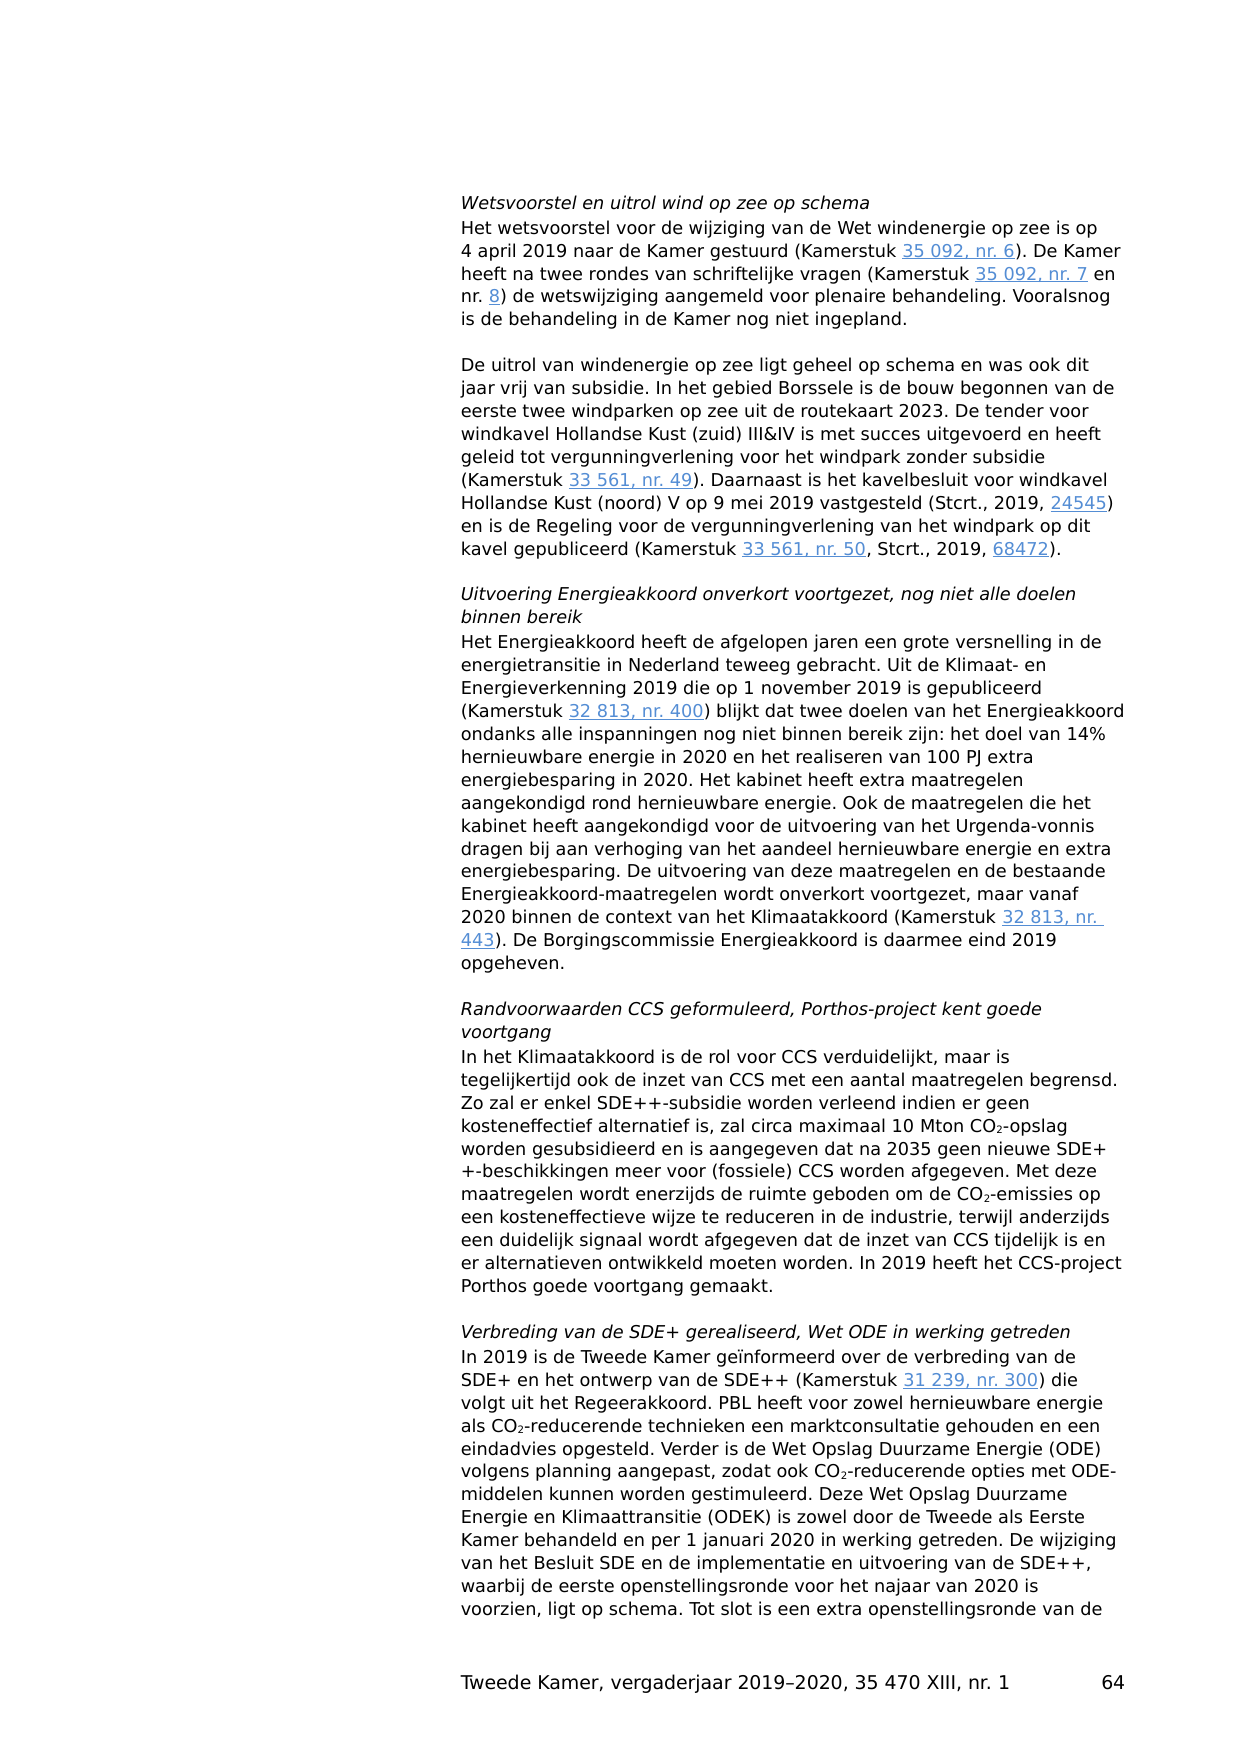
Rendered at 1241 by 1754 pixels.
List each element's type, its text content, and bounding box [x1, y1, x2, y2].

text De uitrol van windenergie op zee ligt geheel op schema en was ook dit jaar vrij van subsidie. In het gebied Borssele is de bouw begonnen van de eerste twee windparken op zee uit de routekaart 2023. De tender voor windkavel Hollandse Kust (zuid) III&IV is met succes uitgevoerd en heeft geleid tot vergunningverlening voor het windpark zonder subsidie (Kamerstuk 33 561, nr. 49). Daarnaast is het kavelbesluit voor windkavel Hollandse Kust (noord) V op 9 mei 2019 vastgesteld (Stcrt., 2019, 24545) en is de Regeling voor de vergunningverlening van het windpark op dit kavel gepubliceerd (Kamerstuk 33 561, nr. 50, Stcrt., 2019, 68472). [461, 353, 1125, 559]
text Verbreding van de SDE+ gerealiseerd, Wet ODE in werking getreden [461, 1320, 1125, 1343]
text Randvoorwaarden CCS geformuleerd, Porthos-project kent goede voortgang [461, 997, 1125, 1043]
text Het wetsvoorstel voor de wijziging van de Wet windenergie op zee is op 4 april 2019 naar de Kamer gestuurd (Kamerstuk 35 092, nr. 6). De Kamer heeft na twee rondes van schriftelijke vragen (Kamerstuk 35 092, nr. 7 en nr. 8) de wetswijziging aangemeld voor plenaire behandeling. Vooralsnog is de behandeling in de Kamer nog niet ingepland. [461, 216, 1125, 330]
text Het Energieakkoord heeft de afgelopen jaren een grote versnelling in de energietransitie in Nederland teweeg gebracht. Uit de Klimaat- en Energieverkenning 2019 die op 1 november 2019 is gepubliceerd (Kamerstuk 32 813, nr. 400) blijkt dat twee doelen van het Energieakkoord ondanks alle inspanningen nog niet binnen bereik zijn: het doel van 14% hernieuwbare energie in 2020 en het realiseren van 100 PJ extra energiebesparing in 2020. Het kabinet heeft extra maatregelen aangekondigd rond hernieuwbare energie. Ook de maatregelen die het kabinet heeft aangekondigd voor de uitvoering van het Urgenda-vonnis dragen bij aan verhoging van het aandeel hernieuwbare energie en extra energiebesparing. De uitvoering van deze maatregelen en de bestaande Energieakkoord-maatregelen wordt onverkort voortgezet, maar vanaf 2020 binnen de context van het Klimaatakkoord (Kamerstuk 32 813, nr. 443). De Borgingscommissie Energieakkoord is daarmee eind 2019 opgeheven. [461, 630, 1125, 974]
text In 2019 is de Tweede Kamer geïnformeerd over de verbreding van de SDE+ en het ontwerp van de SDE++ (Kamerstuk 31 239, nr. 300) die volgt uit het Regeerakkoord. PBL heeft voor zowel hernieuwbare energie als CO2-reducerende technieken een marktconsultatie gehouden en een eindadvies opgesteld. Verder is de Wet Opslag Duurzame Energie (ODE) volgens planning aangepast, zodat ook CO2-reducerende opties met ODE-middelen kunnen worden gestimuleerd. Deze Wet Opslag Duurzame Energie en Klimaattransitie (ODEK) is zowel door de Tweede als Eerste Kamer behandeld en per 1 januari 2020 in werking getreden. De wijziging van het Besluit SDE en de implementatie en uitvoering van de SDE++, waarbij de eerste openstellingsronde voor het najaar van 2020 is voorzien, ligt op schema. Tot slot is een extra openstellingsronde van de [461, 1345, 1125, 1620]
text Wetsvoorstel en uitrol wind op zee op schema [461, 191, 1125, 214]
text Uitvoering Energieakkoord onverkort voortgezet, nog niet alle doelen binnen bereik [461, 582, 1125, 628]
text In het Klimaatakkoord is de rol voor CCS verduidelijkt, maar is tegelijkertijd ook de inzet van CCS met een aantal maatregelen begrensd. Zo zal er enkel SDE++-subsidie worden verleend indien er geen kosteneffectief alternatief is, zal circa maximaal 10 Mton CO2-opslag worden gesubsidieerd en is aangegeven dat na 2035 geen nieuwe SDE++-beschikkingen meer voor (fossiele) CCS worden afgegeven. Met deze maatregelen wordt enerzijds de ruimte geboden om de CO2-emissies op een kosteneffectieve wijze te reduceren in de industrie, terwijl anderzijds een duidelijk signaal wordt afgegeven dat de inzet van CCS tijdelijk is en er alternatieven ontwikkeld moeten worden. In 2019 heeft het CCS-project Porthos goede voortgang gemaakt. [461, 1045, 1125, 1297]
